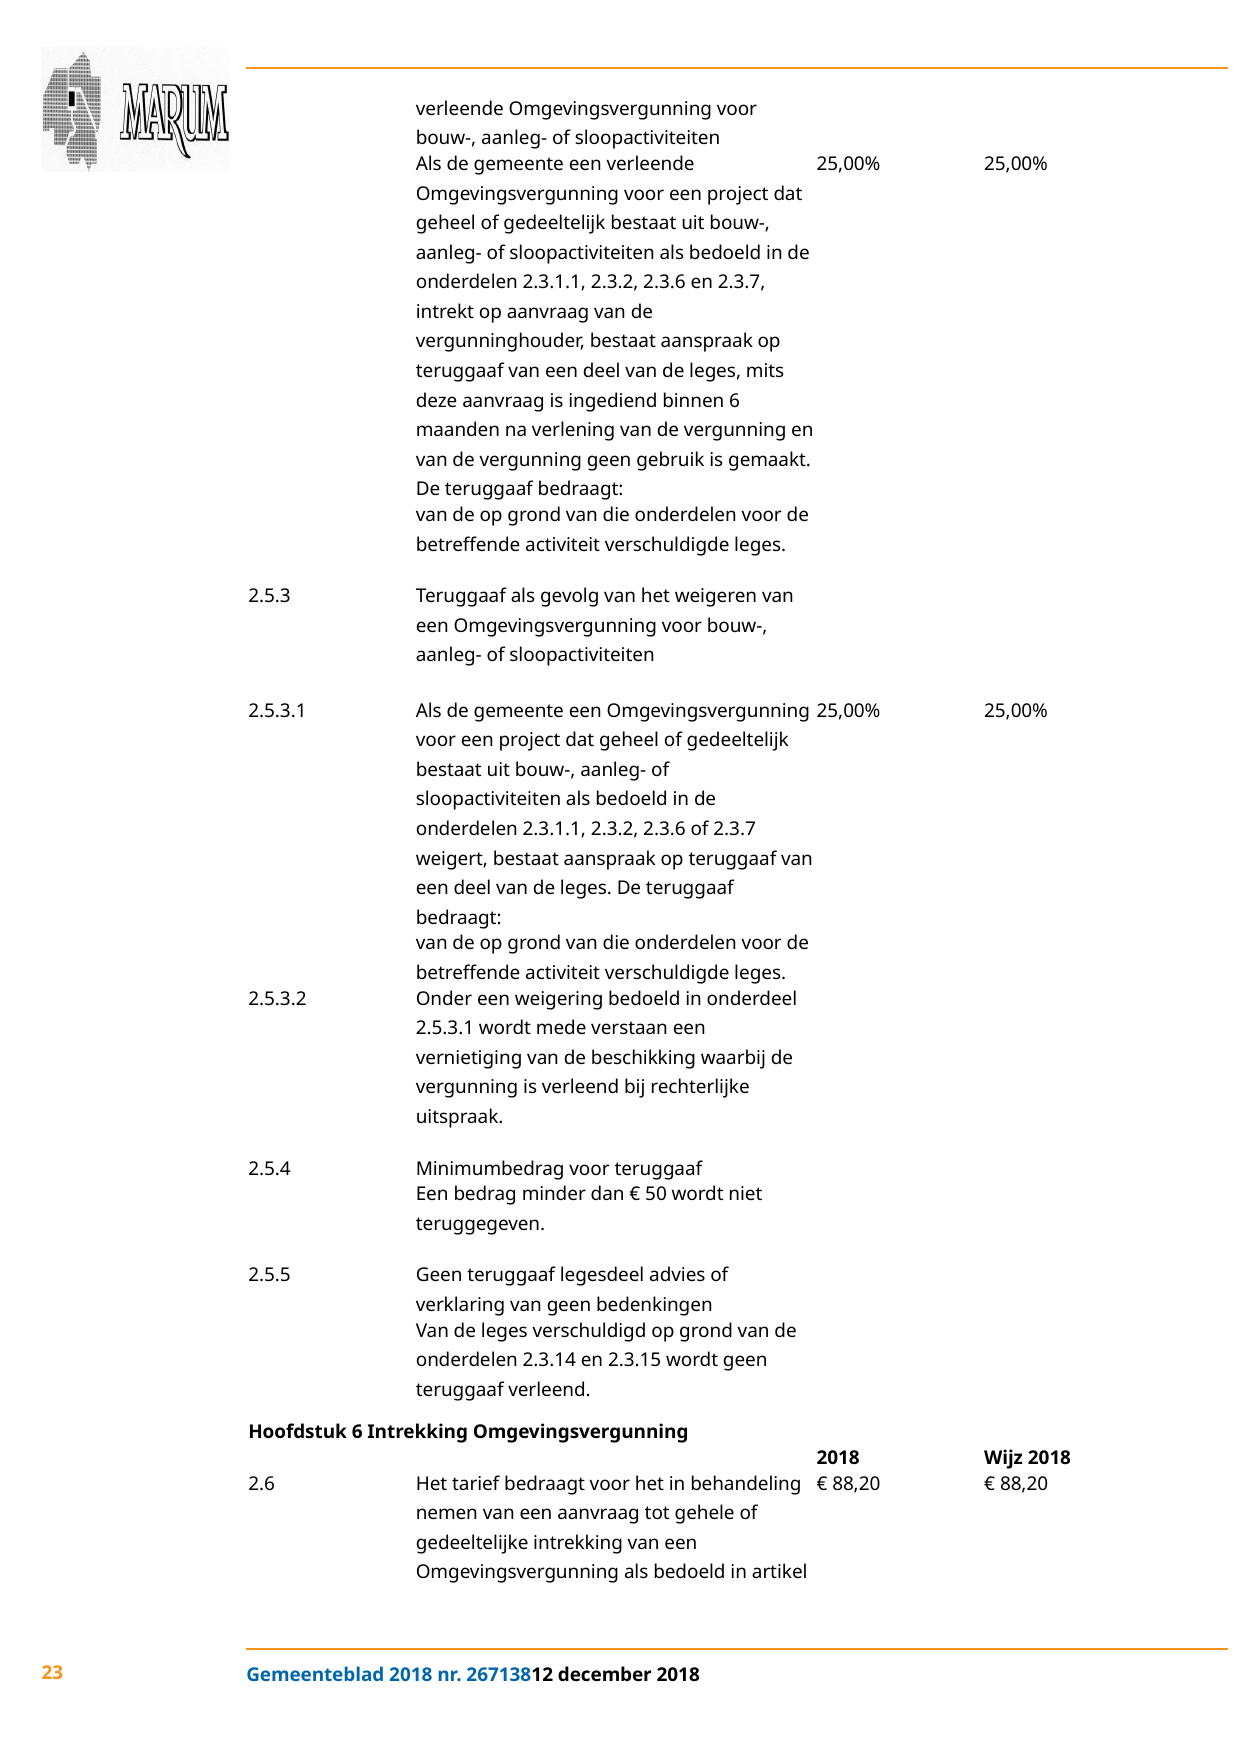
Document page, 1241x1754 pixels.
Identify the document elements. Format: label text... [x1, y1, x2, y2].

table_cell [248, 930, 416, 985]
table_cell Als de gemeente een Omgevingsvergunning voor een project dat geheel of gedeeltelijk bestaat uit bouw-, aanleg- of sloopactiviteiten als bedoeld in de onderdelen 2.3.1.1, 2.3.2, 2.3.6 of 2.3.7 weigert, bestaat aanspraak op teruggaaf van een deel van de leges. De teruggaaf bedraagt: [416, 667, 816, 929]
table_cell [816, 930, 984, 985]
table_cell van de op grond van die onderdelen voor de betreffende activiteit verschuldigde leges. [416, 930, 816, 985]
table_cell [984, 1155, 1152, 1180]
table_cell [984, 930, 1152, 985]
table_cell [984, 95, 1152, 150]
table_cell [816, 1261, 984, 1317]
table_cell [248, 150, 416, 501]
table_cell Een bedrag minder dan € 50 wordt niet teruggegeven. [416, 1180, 816, 1236]
table_cell [984, 501, 1152, 557]
table_cell [248, 1129, 416, 1155]
table_cell [984, 1180, 1152, 1236]
table_cell Van de leges verschuldigd op grond van de onderdelen 2.3.14 en 2.3.15 wordt geen teruggaaf verleend. [416, 1317, 816, 1402]
table_cell [416, 1236, 816, 1261]
table_header 2018 [816, 1444, 984, 1470]
table_cell [816, 95, 984, 150]
table_cell verleende Omgevingsvergunning voor bouw-, aanleg- of sloopactiviteiten [416, 95, 816, 150]
table_cell [984, 557, 1152, 582]
table_cell 25,00% [984, 667, 1152, 929]
table_cell [248, 95, 416, 150]
table_cell [984, 1129, 1152, 1155]
table_cell 2.5.3.1 [248, 667, 416, 929]
table_cell Teruggaaf als gevolg van het weigeren van een Omgevingsvergunning voor bouw-, aanleg- of sloopactiviteiten [416, 582, 816, 667]
table_header [248, 1444, 416, 1470]
table_cell [248, 501, 416, 557]
table_cell [984, 582, 1152, 667]
table_cell [248, 1180, 416, 1236]
table_cell [816, 1155, 984, 1180]
text Hoofdstuk 6 Intrekking Omgevingsvergunning [248, 1418, 1152, 1444]
table_cell 2.5.3.2 [248, 985, 416, 1129]
picture [41, 47, 231, 172]
table_cell [984, 1261, 1152, 1317]
table_cell van de op grond van die onderdelen voor de betreffende activiteit verschuldigde leges. [416, 501, 816, 557]
table_cell [816, 1129, 984, 1155]
table_cell [984, 1317, 1152, 1402]
table_cell [416, 557, 816, 582]
table_cell € 88,20 [816, 1470, 984, 1584]
table_cell [248, 557, 416, 582]
table_cell [248, 1236, 416, 1261]
table_cell [984, 1236, 1152, 1261]
table_cell [816, 985, 984, 1129]
table_cell 2.5.3 [248, 582, 416, 667]
table_cell [816, 501, 984, 557]
table_cell 2.5.4 [248, 1155, 416, 1180]
table_cell 25,00% [984, 150, 1152, 501]
table_cell 2.5.5 [248, 1261, 416, 1317]
table_cell [816, 1180, 984, 1236]
table_cell 2.6 [248, 1470, 416, 1584]
table_cell Het tarief bedraagt voor het in behandeling nemen van een aanvraag tot gehele of gedeeltelijke intrekking van een Omgevingsvergunning als bedoeld in artikel [416, 1470, 816, 1584]
table_cell [816, 1236, 984, 1261]
table_header Wijz 2018 [984, 1444, 1152, 1470]
table_cell [816, 557, 984, 582]
table_cell [416, 1129, 816, 1155]
table_cell [816, 1317, 984, 1402]
table_cell 25,00% [816, 150, 984, 501]
table_header [416, 1444, 816, 1470]
table_cell [248, 1317, 416, 1402]
table_cell Als de gemeente een verleende Omgevingsvergunning voor een project dat geheel of gedeeltelijk bestaat uit bouw-, aanleg- of sloopactiviteiten als bedoeld in de onderdelen 2.3.1.1, 2.3.2, 2.3.6 en 2.3.7, intrekt op aanvraag van de vergunninghouder, bestaat aanspraak op teruggaaf van een deel van de leges, mits deze aanvraag is ingediend binnen 6 maanden na verlening van de vergunning en van de vergunning geen gebruik is gemaakt. De teruggaaf bedraagt: [416, 150, 816, 501]
table_cell Minimumbedrag voor teruggaaf [416, 1155, 816, 1180]
table_cell Onder een weigering bedoeld in onderdeel 2.5.3.1 wordt mede verstaan een vernietiging van de beschikking waarbij de vergunning is verleend bij rechterlijke uitspraak. [416, 985, 816, 1129]
table_cell 25,00% [816, 667, 984, 929]
table_cell [984, 985, 1152, 1129]
table_cell Geen teruggaaf legesdeel advies of verklaring van geen bedenkingen [416, 1261, 816, 1317]
table_cell [816, 582, 984, 667]
table_cell € 88,20 [984, 1470, 1152, 1584]
